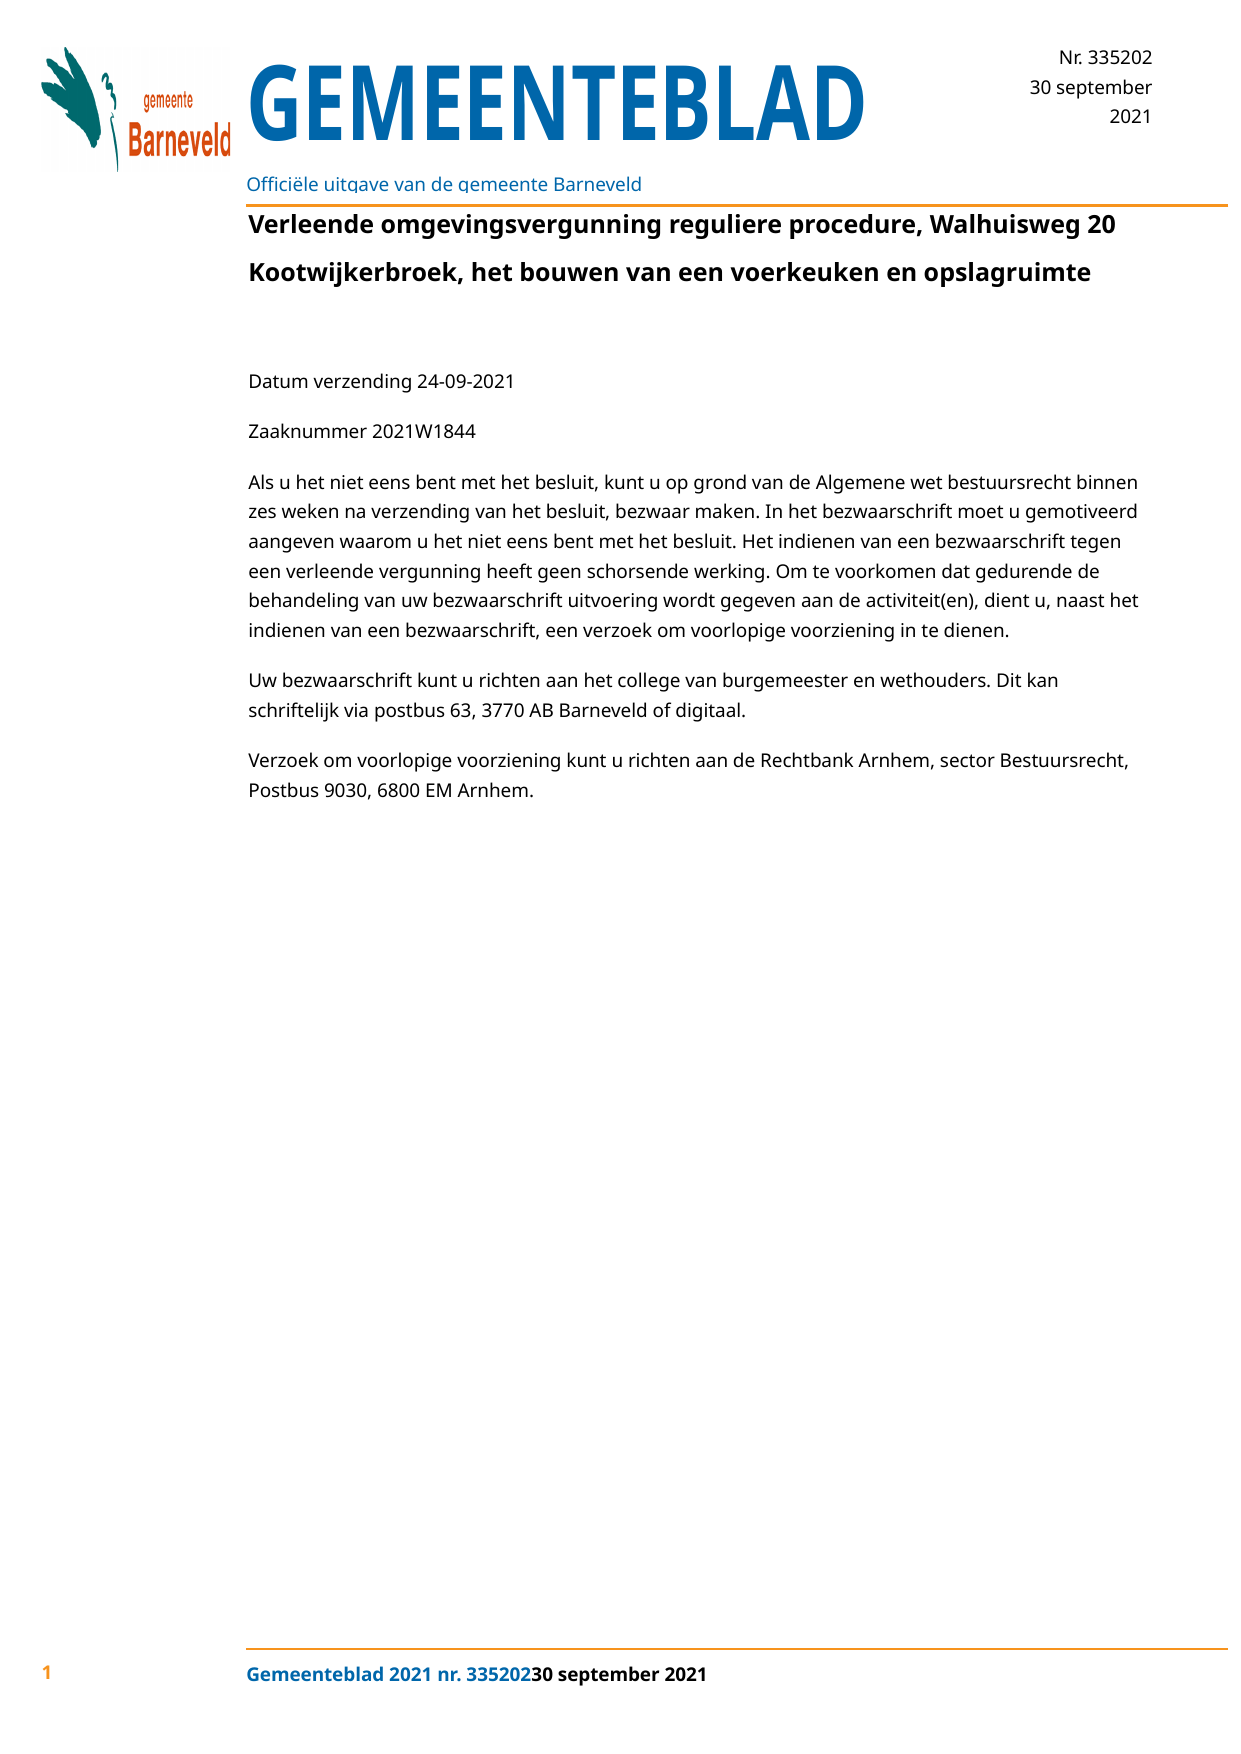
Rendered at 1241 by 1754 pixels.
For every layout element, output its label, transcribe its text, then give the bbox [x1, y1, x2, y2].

text Verleende omgevingsvergunning reguliere procedure, Walhuisweg 20 Kootwijkerbroek, het bouwen van een voerkeuken en opslagruimte [248, 207, 1152, 288]
text Als u het niet eens bent met het besluit, kunt u op grond van de Algemene wet bestuursrecht binnen zes weken na verzending van het besluit, bezwaar maken. In het bezwaarschrift moet u gemotiveerd aangeven waarom u het niet eens bent met het besluit. Het indienen van een bezwaarschrift tegen een verleende vergunning heeft geen schorsende werking. Om te voorkomen dat gedurende de behandeling van uw bezwaarschrift uitvoering wordt gegeven aan de activiteit(en), dient u, naast het indienen van een bezwaarschrift, een verzoek om voorlopige voorziening in te dienen. [248, 469, 1152, 643]
text Verzoek om voorlopige voorziening kunt u richten aan de Rechtbank Arnhem, sector Bestuursrecht, Postbus 9030, 6800 EM Arnhem. [248, 747, 1152, 803]
text Zaaknummer 2021W1844 [248, 419, 1152, 444]
text Uw bezwaarschrift kunt u richten aan het college van burgemeester en wethouders. Dit kan schriftelijk via postbus 63, 3770 AB Barneveld of digitaal. [248, 667, 1152, 723]
text Datum verzending 24-09-2021 [248, 368, 1152, 394]
picture [41, 47, 231, 172]
